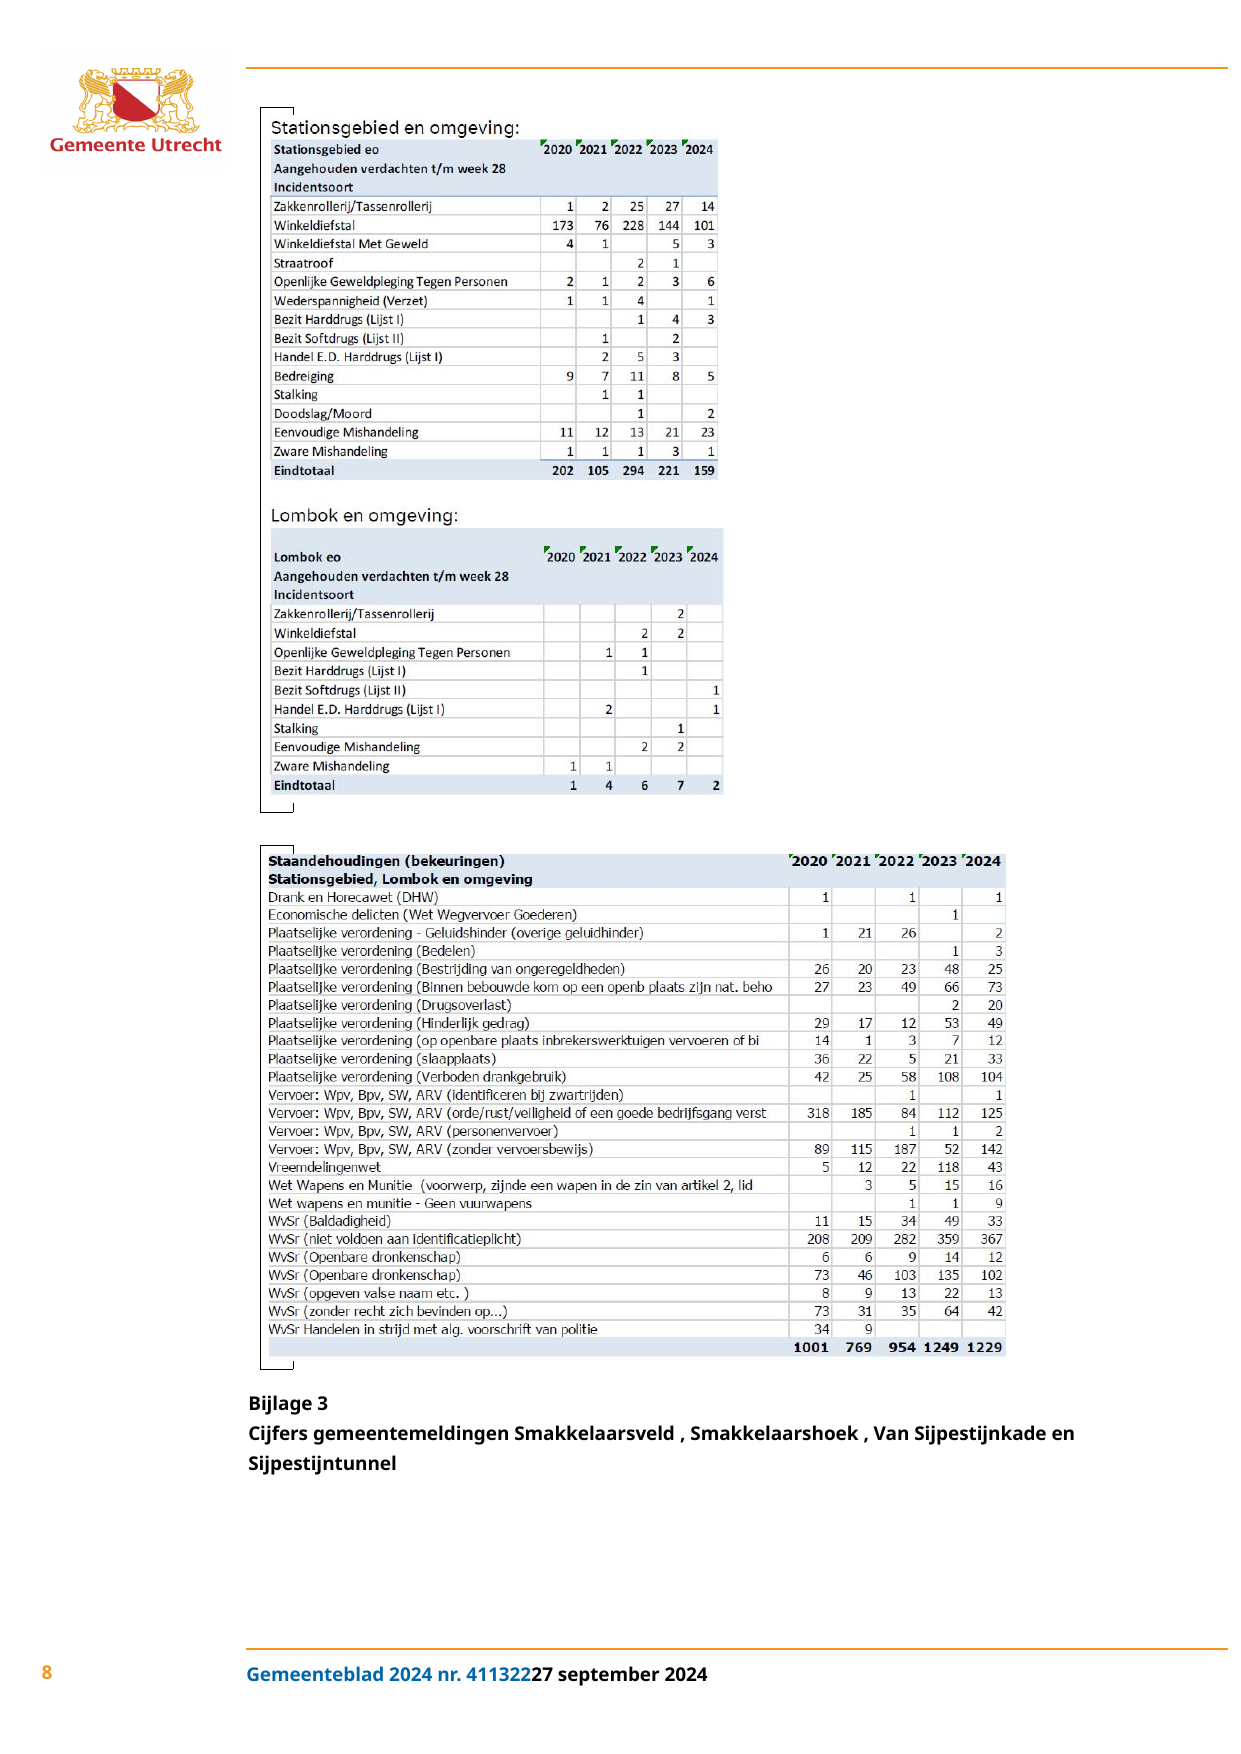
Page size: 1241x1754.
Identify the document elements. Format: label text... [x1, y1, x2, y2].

text Cijfers gemeentemeldingen Smakkelaarsveld , Smakkelaarshoek , Van Sijpestijnkade en Sijpestijntunnel [248, 1420, 1152, 1476]
text Bijlage 3 [248, 1391, 1152, 1416]
picture [268, 854, 1015, 1361]
picture [41, 47, 231, 172]
picture [268, 115, 732, 803]
